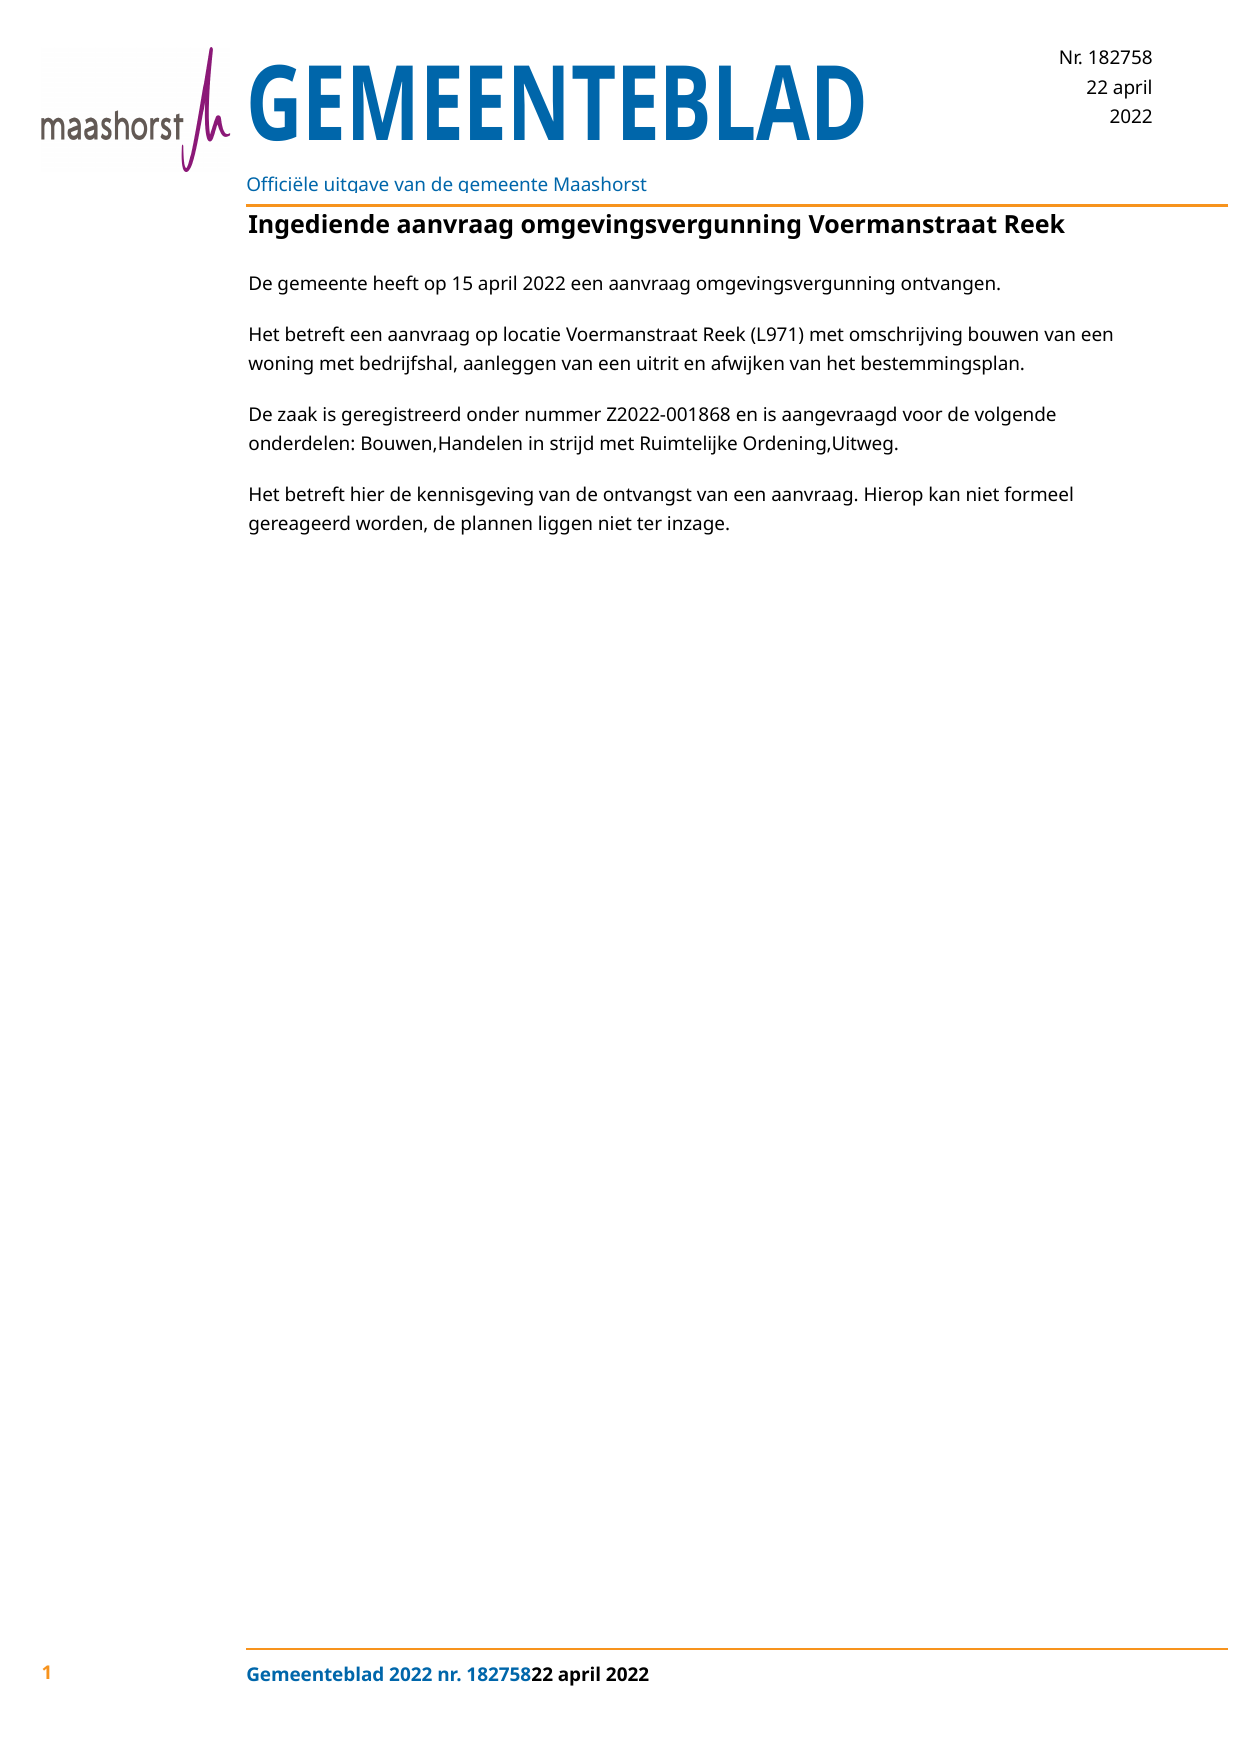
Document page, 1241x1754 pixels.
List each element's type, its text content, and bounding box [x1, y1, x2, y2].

text Het betreft een aanvraag op locatie Voermanstraat Reek (L971) met omschrijving bouwen van een woning met bedrijfshal, aanleggen van een uitrit en afwijken van het bestemmingsplan. [248, 321, 1152, 376]
text Het betreft hier de kennisgeving van de ontvangst van een aanvraag. Hierop kan niet formeel gereageerd worden, de plannen liggen niet ter inzage. [248, 481, 1152, 536]
text Ingediende aanvraag omgevingsvergunning Voermanstraat Reek [248, 207, 1152, 241]
text De gemeente heeft op 15 april 2022 een aanvraag omgevingsvergunning ontvangen. [248, 270, 1152, 296]
picture [41, 47, 231, 172]
text De zaak is geregistreerd onder nummer Z2022-001868 en is aangevraagd voor de volgende onderdelen: Bouwen,Handelen in strijd met Ruimtelijke Ordening,Uitweg. [248, 401, 1152, 456]
